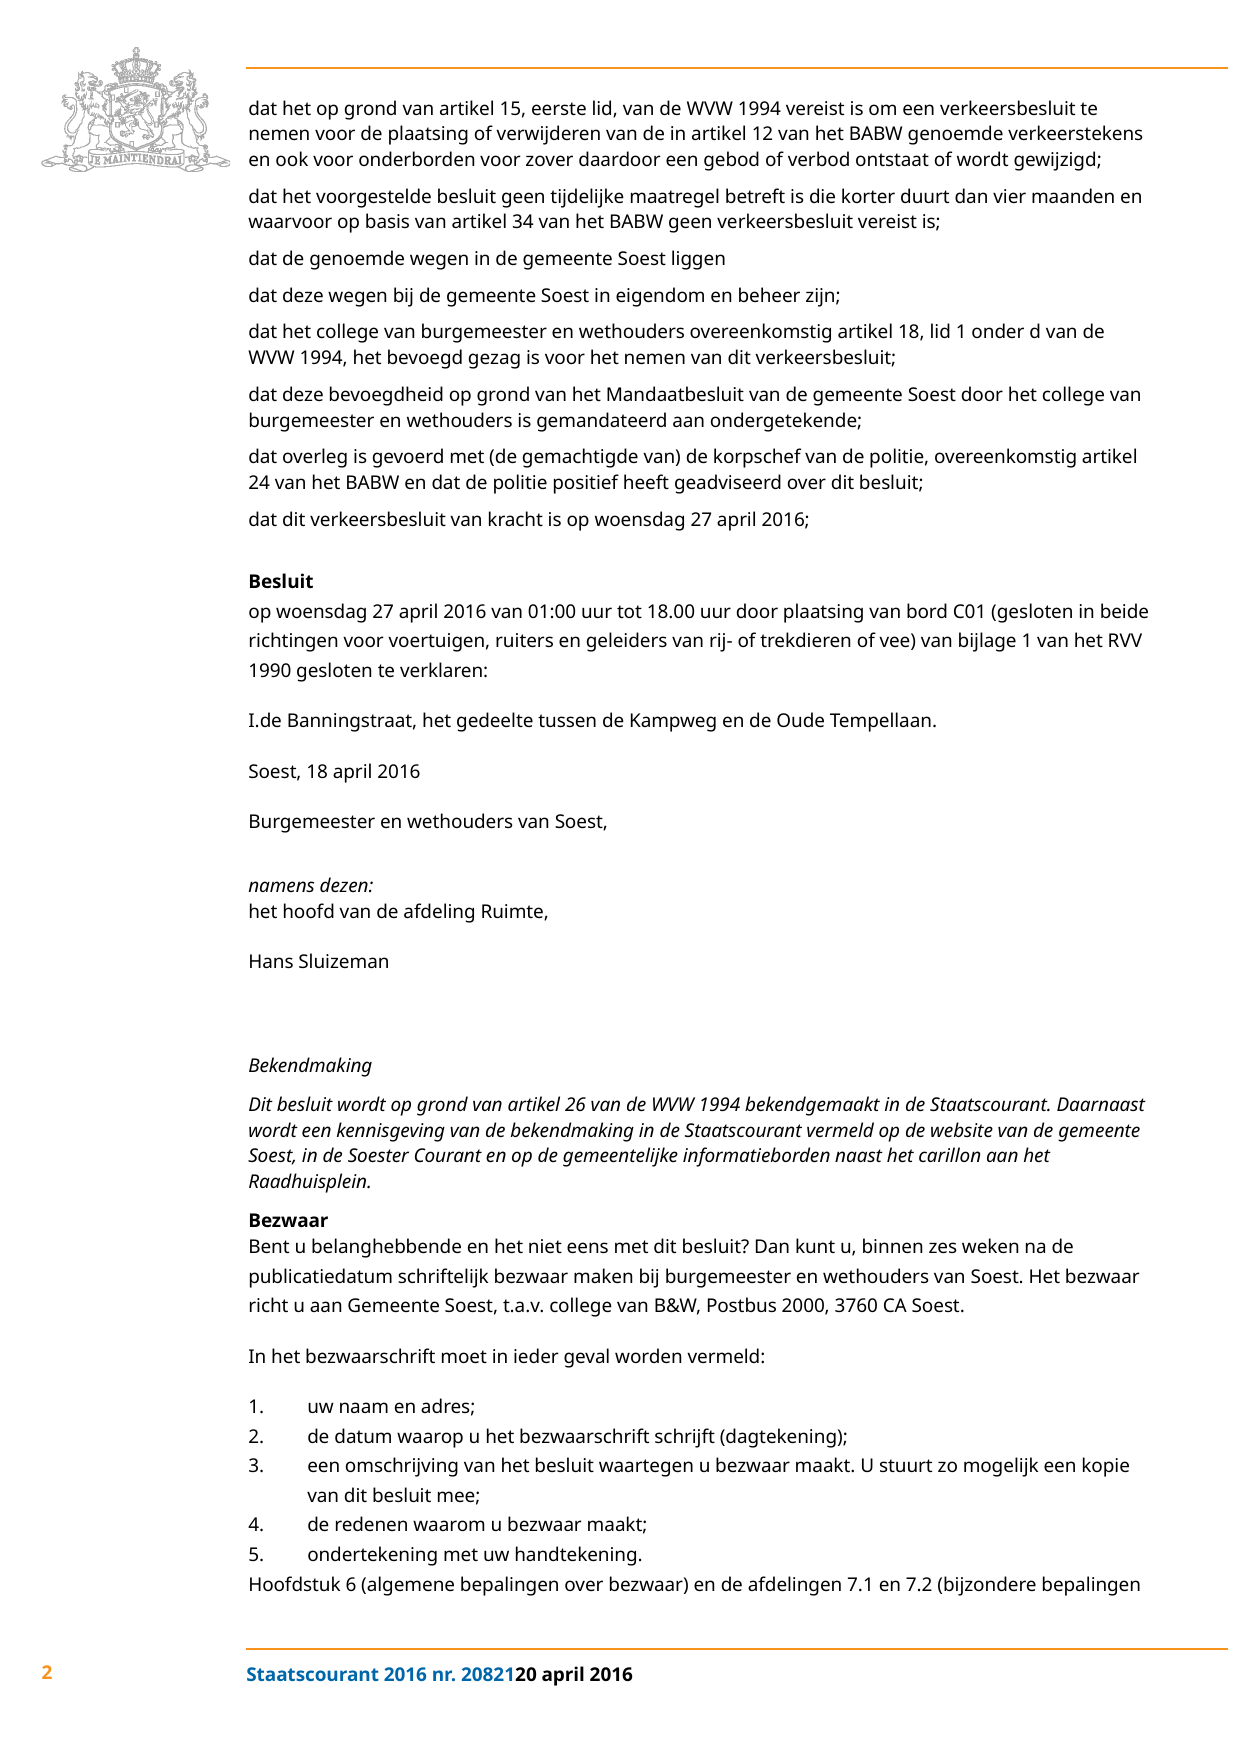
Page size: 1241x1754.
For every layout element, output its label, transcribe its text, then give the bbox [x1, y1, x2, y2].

list de datum waarop u het bezwaarschrift schrijft (dagtekening); [248, 1423, 1152, 1449]
text Burgemeester en wethouders van Soest, [248, 808, 1152, 834]
picture [41, 47, 231, 172]
text Bezwaar [248, 1208, 1152, 1233]
text namens dezen: [248, 872, 1152, 898]
text op woensdag 27 april 2016 van 01:00 uur tot 18.00 uur door plaatsing van bord C01 (gesloten in beide richtingen voor voertuigen, ruiters en geleiders van rij- of trekdieren of vee) van bijlage 1 van het RVV 1990 gesloten te verklaren: [248, 598, 1152, 683]
list een omschrijving van het besluit waartegen u bezwaar maakt. U stuurt zo mogelijk een kopie van dit besluit mee; [248, 1452, 1152, 1508]
text Hans Sluizeman [248, 949, 1152, 974]
text Bekendmaking [248, 1052, 1152, 1078]
text dat dit verkeersbesluit van kracht is op woensdag 27 april 2016; [248, 506, 1152, 532]
list uw naam en adres; [248, 1393, 1152, 1419]
text dat deze bevoegdheid op grond van het Mandaatbesluit van de gemeente Soest door het college van burgemeester en wethouders is gemandateerd aan ondergetekende; [248, 381, 1152, 432]
text dat overleg is gevoerd met (de gemachtigde van) de korpschef van de politie, overeenkomstig artikel 24 van het BABW en dat de politie positief heeft geadviseerd over dit besluit; [248, 443, 1152, 495]
list ondertekening met uw handtekening. [248, 1541, 1152, 1567]
text dat het op grond van artikel 15, eerste lid, van de WVW 1994 vereist is om een verkeersbesluit te nemen voor de plaatsing of verwijderen van de in artikel 12 van het BABW genoemde verkeerstekens en ook voor onderborden voor zover daardoor een gebod of verbod ontstaat of wordt gewijzigd; [248, 95, 1152, 172]
text het hoofd van de afdeling Ruimte, [248, 898, 1152, 924]
text dat de genoemde wegen in de gemeente Soest liggen [248, 245, 1152, 271]
text Dit besluit wordt op grond van artikel 26 van de WVW 1994 bekendgemaakt in de Staatscourant. Daarnaast wordt een kennisgeving van de bekendmaking in de Staatscourant vermeld op de website van de gemeente Soest, in de Soester Courant en op de gemeentelijke informatieborden naast het carillon aan het Raadhuisplein. [248, 1091, 1152, 1194]
text Besluit [248, 568, 1152, 594]
text Soest, 18 april 2016 [248, 758, 1152, 784]
text In het bezwaarschrift moet in ieder geval worden vermeld: [248, 1343, 1152, 1369]
text dat deze wegen bij de gemeente Soest in eigendom en beheer zijn; [248, 282, 1152, 308]
text Bent u belanghebbende en het niet eens met dit besluit? Dan kunt u, binnen zes weken na de publicatiedatum schriftelijk bezwaar maken bij burgemeester en wethouders van Soest. Het bezwaar richt u aan Gemeente Soest, t.a.v. college van B&W, Postbus 2000, 3760 CA Soest. [248, 1233, 1152, 1318]
text Hoofdstuk 6 (algemene bepalingen over bezwaar) en de afdelingen 7.1 en 7.2 (bijzondere bepalingen [248, 1571, 1152, 1597]
text dat het voorgestelde besluit geen tijdelijke maatregel betreft is die korter duurt dan vier maanden en waarvoor op basis van artikel 34 van het BABW geen verkeersbesluit vereist is; [248, 183, 1152, 234]
text I.de Banningstraat, het gedeelte tussen de Kampweg en de Oude Tempellaan. [248, 708, 1152, 733]
text dat het college van burgemeester en wethouders overeenkomstig artikel 18, lid 1 onder d van de WVW 1994, het bevoegd gezag is voor het nemen van dit verkeersbesluit; [248, 319, 1152, 370]
list de redenen waarom u bezwaar maakt; [248, 1512, 1152, 1537]
